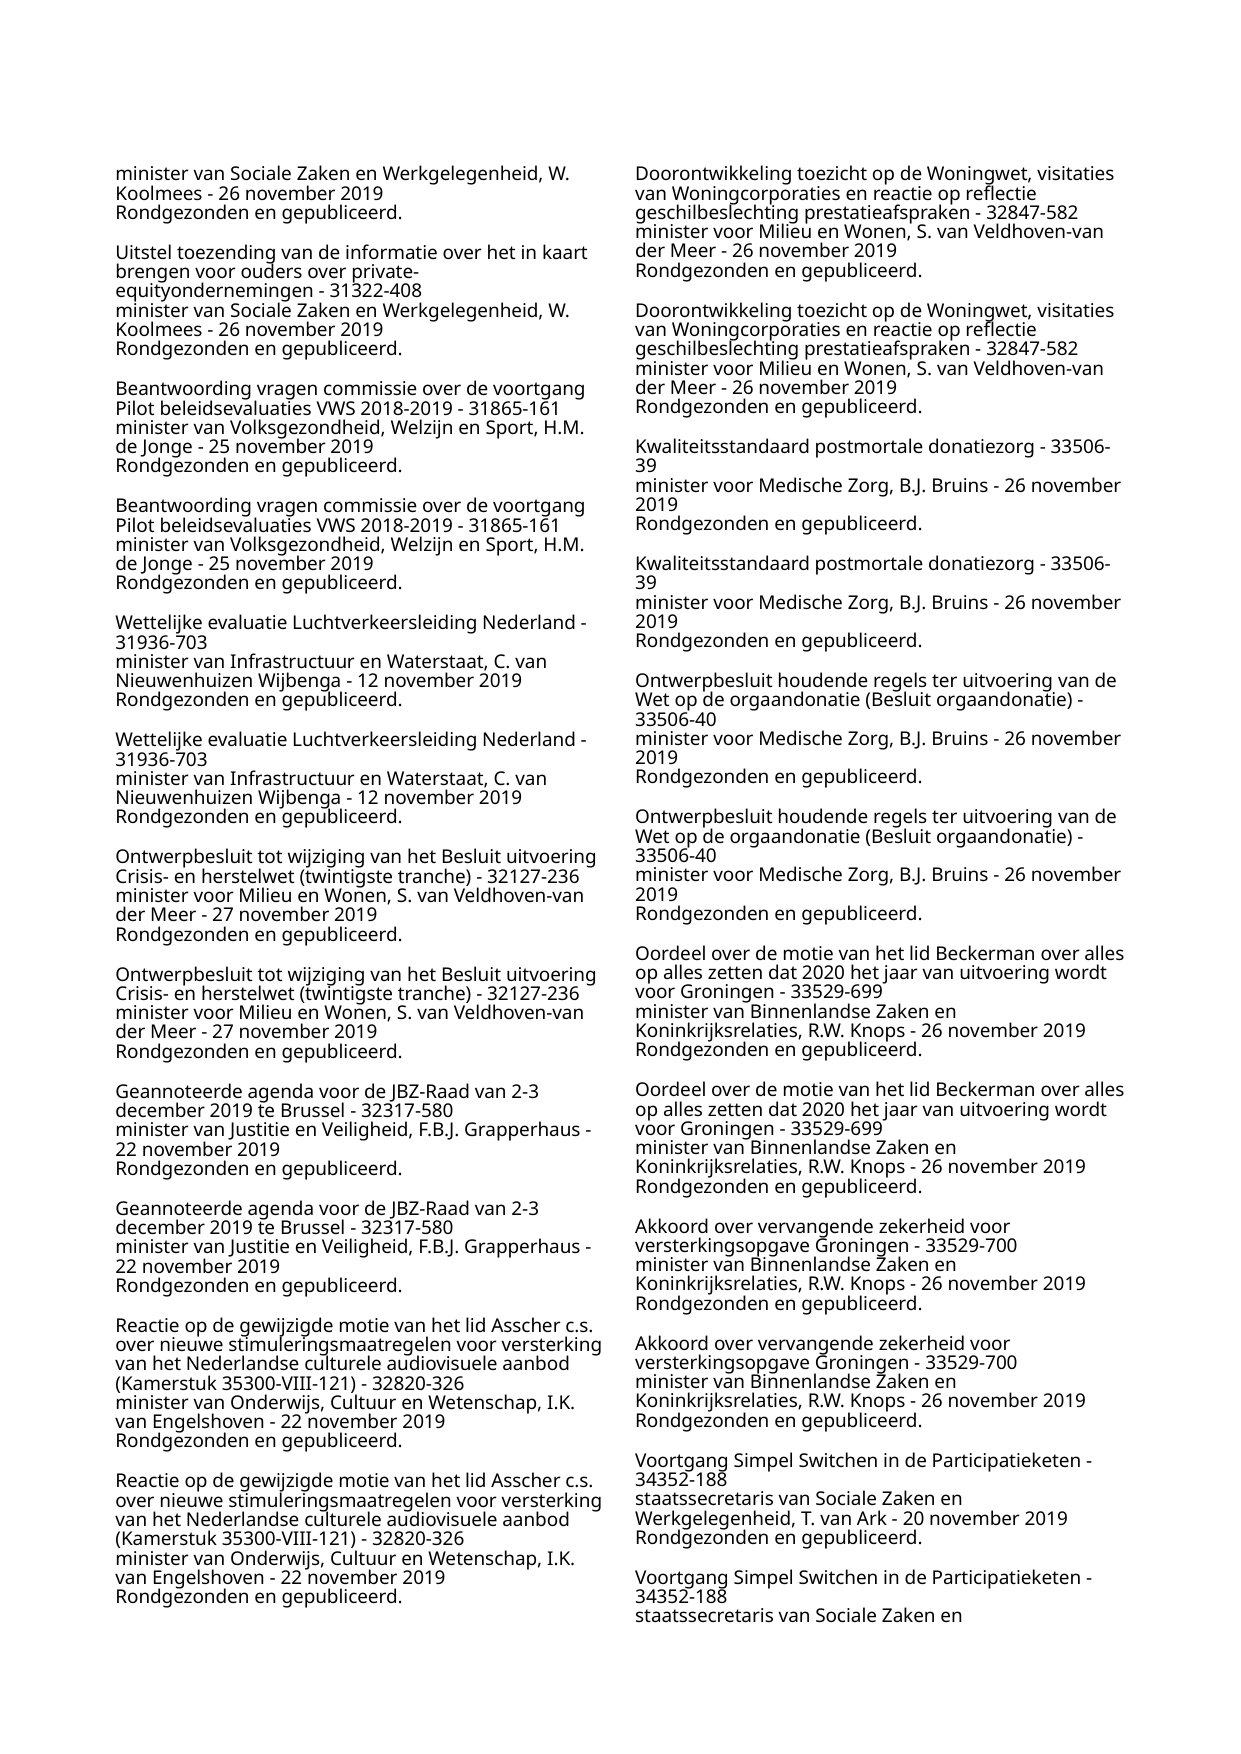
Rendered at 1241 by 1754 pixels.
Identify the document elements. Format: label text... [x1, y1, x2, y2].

text minister van Justitie en Veiligheid, F.B.J. Grapperhaus - 22 november 2019 [115, 1121, 605, 1160]
text Uitstel toezending van de informatie over het in kaart brengen voor ouders over private-equityondernemingen - 31322-408 [115, 244, 605, 302]
text Geannoteerde agenda voor de JBZ-Raad van 2-3 december 2019 te Brussel - 32317-580 [115, 1083, 605, 1121]
text minister van Infrastructuur en Waterstaat, C. van Nieuwenhuizen Wijbenga - 12 november 2019 [115, 770, 605, 808]
text Wettelijke evaluatie Luchtverkeersleiding Nederland - 31936-703 [115, 731, 605, 770]
text Reactie op de gewijzigde motie van het lid Asscher c.s. over nieuwe stimuleringsmaatregelen voor versterking van het Nederlandse culturele audiovisuele aanbod (Kamerstuk 35300-VIII-121) - 32820-326 [115, 1317, 605, 1394]
text minister van Onderwijs, Cultuur en Wetenschap, I.K. van Engelshoven - 22 november 2019 [115, 1549, 605, 1588]
text minister van Binnenlandse Zaken en Koninkrijksrelaties, R.W. Knops - 26 november 2019 [635, 1139, 1125, 1178]
text minister voor Medische Zorg, B.J. Bruins - 26 november 2019 [635, 730, 1125, 768]
text minister van Volksgezondheid, Welzijn en Sport, H.M. de Jonge - 25 november 2019 [115, 536, 605, 574]
text minister van Binnenlandse Zaken en Koninkrijksrelaties, R.W. Knops - 26 november 2019 [635, 1003, 1125, 1041]
text Oordeel over de motie van het lid Beckerman over alles op alles zetten dat 2020 het jaar van uitvoering wordt voor Groningen - 33529-699 [635, 945, 1125, 1003]
text Voortgang Simpel Switchen in de Participatieketen - 34352-188 [635, 1452, 1125, 1490]
text Rondgezonden en gepubliceerd. [115, 340, 605, 359]
text Doorontwikkeling toezicht op de Woningwet, visitaties van Woningcorporaties en reactie op reflectie geschilbeslechting prestatieafspraken - 32847-582 [635, 165, 1125, 223]
text Ontwerpbesluit tot wijziging van het Besluit uitvoering Crisis- en herstelwet (twintigste tranche) - 32127-236 [115, 966, 605, 1004]
text Rondgezonden en gepubliceerd. [115, 926, 605, 945]
text Beantwoording vragen commissie over de voortgang Pilot beleidsevaluaties VWS 2018-2019 - 31865-161 [115, 497, 605, 536]
text Rondgezonden en gepubliceerd. [115, 1277, 605, 1296]
text Voortgang Simpel Switchen in de Participatieketen - 34352-188 [635, 1569, 1125, 1607]
text Rondgezonden en gepubliceerd. [635, 1041, 1125, 1061]
text Rondgezonden en gepubliceerd. [115, 691, 605, 711]
text Doorontwikkeling toezicht op de Woningwet, visitaties van Woningcorporaties en reactie op reflectie geschilbeslechting prestatieafspraken - 32847-582 [635, 302, 1125, 359]
text staatssecretaris van Sociale Zaken en [635, 1607, 1125, 1627]
text minister van Onderwijs, Cultuur en Wetenschap, I.K. van Engelshoven - 22 november 2019 [115, 1394, 605, 1432]
text minister voor Milieu en Wonen, S. van Veldhoven-van der Meer - 26 november 2019 [635, 223, 1125, 262]
text Rondgezonden en gepubliceerd. [115, 1432, 605, 1452]
text Rondgezonden en gepubliceerd. [635, 768, 1125, 788]
text Ontwerpbesluit tot wijziging van het Besluit uitvoering Crisis- en herstelwet (twintigste tranche) - 32127-236 [115, 848, 605, 887]
text Rondgezonden en gepubliceerd. [635, 398, 1125, 417]
text minister van Binnenlandse Zaken en Koninkrijksrelaties, R.W. Knops - 26 november 2019 [635, 1256, 1125, 1295]
text Rondgezonden en gepubliceerd. [115, 808, 605, 828]
text minister van Infrastructuur en Waterstaat, C. van Nieuwenhuizen Wijbenga - 12 november 2019 [115, 653, 605, 691]
text minister van Sociale Zaken en Werkgelegenheid, W. Koolmees - 26 november 2019 [115, 302, 605, 340]
text Rondgezonden en gepubliceerd. [635, 1529, 1125, 1548]
text minister voor Medische Zorg, B.J. Bruins - 26 november 2019 [635, 866, 1125, 905]
text staatssecretaris van Sociale Zaken en Werkgelegenheid, T. van Ark - 20 november 2019 [635, 1490, 1125, 1529]
text Geannoteerde agenda voor de JBZ-Raad van 2-3 december 2019 te Brussel - 32317-580 [115, 1200, 605, 1238]
text Rondgezonden en gepubliceerd. [115, 457, 605, 477]
text Rondgezonden en gepubliceerd. [635, 1295, 1125, 1314]
text Ontwerpbesluit houdende regels ter uitvoering van de Wet op de orgaandonatie (Besluit orgaandonatie) - 33506-40 [635, 672, 1125, 730]
text minister voor Medische Zorg, B.J. Bruins - 26 november 2019 [635, 477, 1125, 515]
text minister voor Milieu en Wonen, S. van Veldhoven-van der Meer - 27 november 2019 [115, 1004, 605, 1043]
text minister van Justitie en Veiligheid, F.B.J. Grapperhaus - 22 november 2019 [115, 1238, 605, 1277]
text Oordeel over de motie van het lid Beckerman over alles op alles zetten dat 2020 het jaar van uitvoering wordt voor Groningen - 33529-699 [635, 1081, 1125, 1139]
text minister voor Milieu en Wonen, S. van Veldhoven-van der Meer - 26 november 2019 [635, 359, 1125, 398]
text Kwaliteitsstandaard postmortale donatiezorg - 33506-39 [635, 438, 1125, 477]
text minister voor Medische Zorg, B.J. Bruins - 26 november 2019 [635, 594, 1125, 632]
text Beantwoording vragen commissie over de voortgang Pilot beleidsevaluaties VWS 2018-2019 - 31865-161 [115, 380, 605, 419]
text minister van Sociale Zaken en Werkgelegenheid, W. Koolmees - 26 november 2019 [115, 165, 605, 204]
text Wettelijke evaluatie Luchtverkeersleiding Nederland - 31936-703 [115, 614, 605, 653]
text Reactie op de gewijzigde motie van het lid Asscher c.s. over nieuwe stimuleringsmaatregelen voor versterking van het Nederlandse culturele audiovisuele aanbod (Kamerstuk 35300-VIII-121) - 32820-326 [115, 1472, 605, 1549]
text Rondgezonden en gepubliceerd. [635, 1412, 1125, 1431]
text Kwaliteitsstandaard postmortale donatiezorg - 33506-39 [635, 555, 1125, 594]
text Rondgezonden en gepubliceerd. [635, 1178, 1125, 1197]
text Akkoord over vervangende zekerheid voor versterkingsopgave Groningen - 33529-700 [635, 1218, 1125, 1256]
text Rondgezonden en gepubliceerd. [115, 1160, 605, 1179]
text minister van Binnenlandse Zaken en Koninkrijksrelaties, R.W. Knops - 26 november 2019 [635, 1373, 1125, 1412]
text Rondgezonden en gepubliceerd. [115, 1043, 605, 1062]
text Rondgezonden en gepubliceerd. [635, 262, 1125, 281]
text Rondgezonden en gepubliceerd. [635, 905, 1125, 924]
text Rondgezonden en gepubliceerd. [115, 204, 605, 223]
text minister voor Milieu en Wonen, S. van Veldhoven-van der Meer - 27 november 2019 [115, 887, 605, 926]
text Rondgezonden en gepubliceerd. [115, 574, 605, 594]
text Rondgezonden en gepubliceerd. [115, 1588, 605, 1607]
text Ontwerpbesluit houdende regels ter uitvoering van de Wet op de orgaandonatie (Besluit orgaandonatie) - 33506-40 [635, 808, 1125, 866]
text Rondgezonden en gepubliceerd. [635, 515, 1125, 534]
text Rondgezonden en gepubliceerd. [635, 632, 1125, 651]
text minister van Volksgezondheid, Welzijn en Sport, H.M. de Jonge - 25 november 2019 [115, 419, 605, 457]
text Akkoord over vervangende zekerheid voor versterkingsopgave Groningen - 33529-700 [635, 1335, 1125, 1373]
